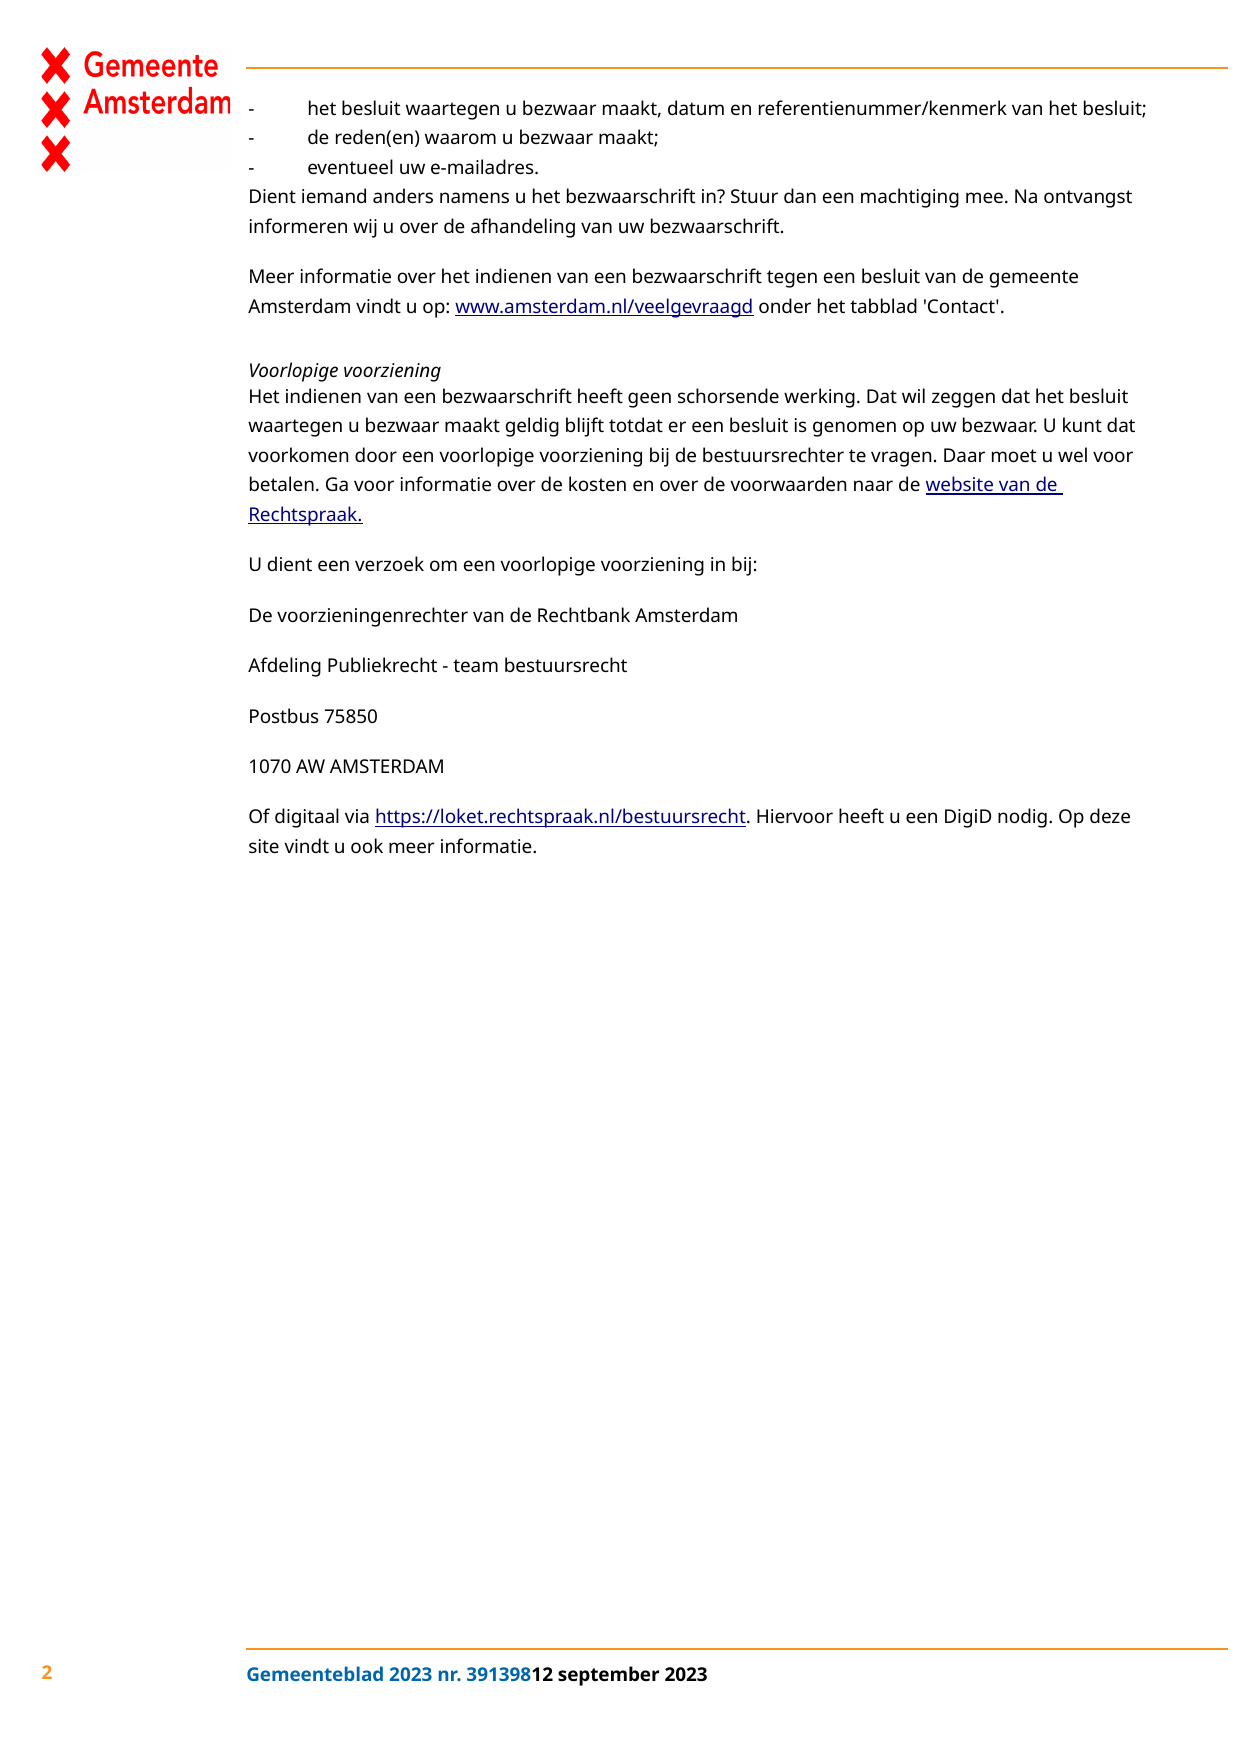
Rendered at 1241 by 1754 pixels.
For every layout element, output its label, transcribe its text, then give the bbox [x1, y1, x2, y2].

text De voorzieningenrechter van de Rechtbank Amsterdam [248, 602, 1152, 628]
text U dient een verzoek om een voorlopige voorziening in bij: [248, 552, 1152, 577]
text Meer informatie over het indienen van een bezwaarschrift tegen een besluit van de gemeente Amsterdam vindt u op: www.amsterdam.nl/veelgevraagd onder het tabblad 'Contact'. [248, 263, 1152, 319]
list het besluit waartegen u bezwaar maakt, datum en referentienummer/kenmerk van het besluit; [248, 95, 1152, 121]
picture [41, 47, 231, 172]
text Of digitaal via https://loket.rechtspraak.nl/bestuursrecht. Hiervoor heeft u een DigiD nodig. Op deze site vindt u ook meer informatie. [248, 804, 1152, 859]
list eventueel uw e-mailadres. [248, 154, 1152, 180]
text Afdeling Publiekrecht - team bestuursrecht [248, 652, 1152, 678]
text Dient iemand anders namens u het bezwaarschrift in? Stuur dan een machtiging mee. Na ontvangst informeren wij u over de afhandeling van uw bezwaarschrift. [248, 183, 1152, 239]
text Voorlopige voorziening [248, 357, 1152, 383]
text Postbus 75850 [248, 703, 1152, 728]
text Het indienen van een bezwaarschrift heeft geen schorsende werking. Dat wil zeggen dat het besluit waartegen u bezwaar maakt geldig blijft totdat er een besluit is genomen op uw bezwaar. U kunt dat voorkomen door een voorlopige voorziening bij de bestuursrechter te vragen. Daar moet u wel voor betalen. Ga voor informatie over de kosten en over de voorwaarden naar de website van de Rechtspraak. [248, 383, 1152, 527]
list de reden(en) waarom u bezwaar maakt; [248, 124, 1152, 150]
text 1070 AW AMSTERDAM [248, 753, 1152, 779]
